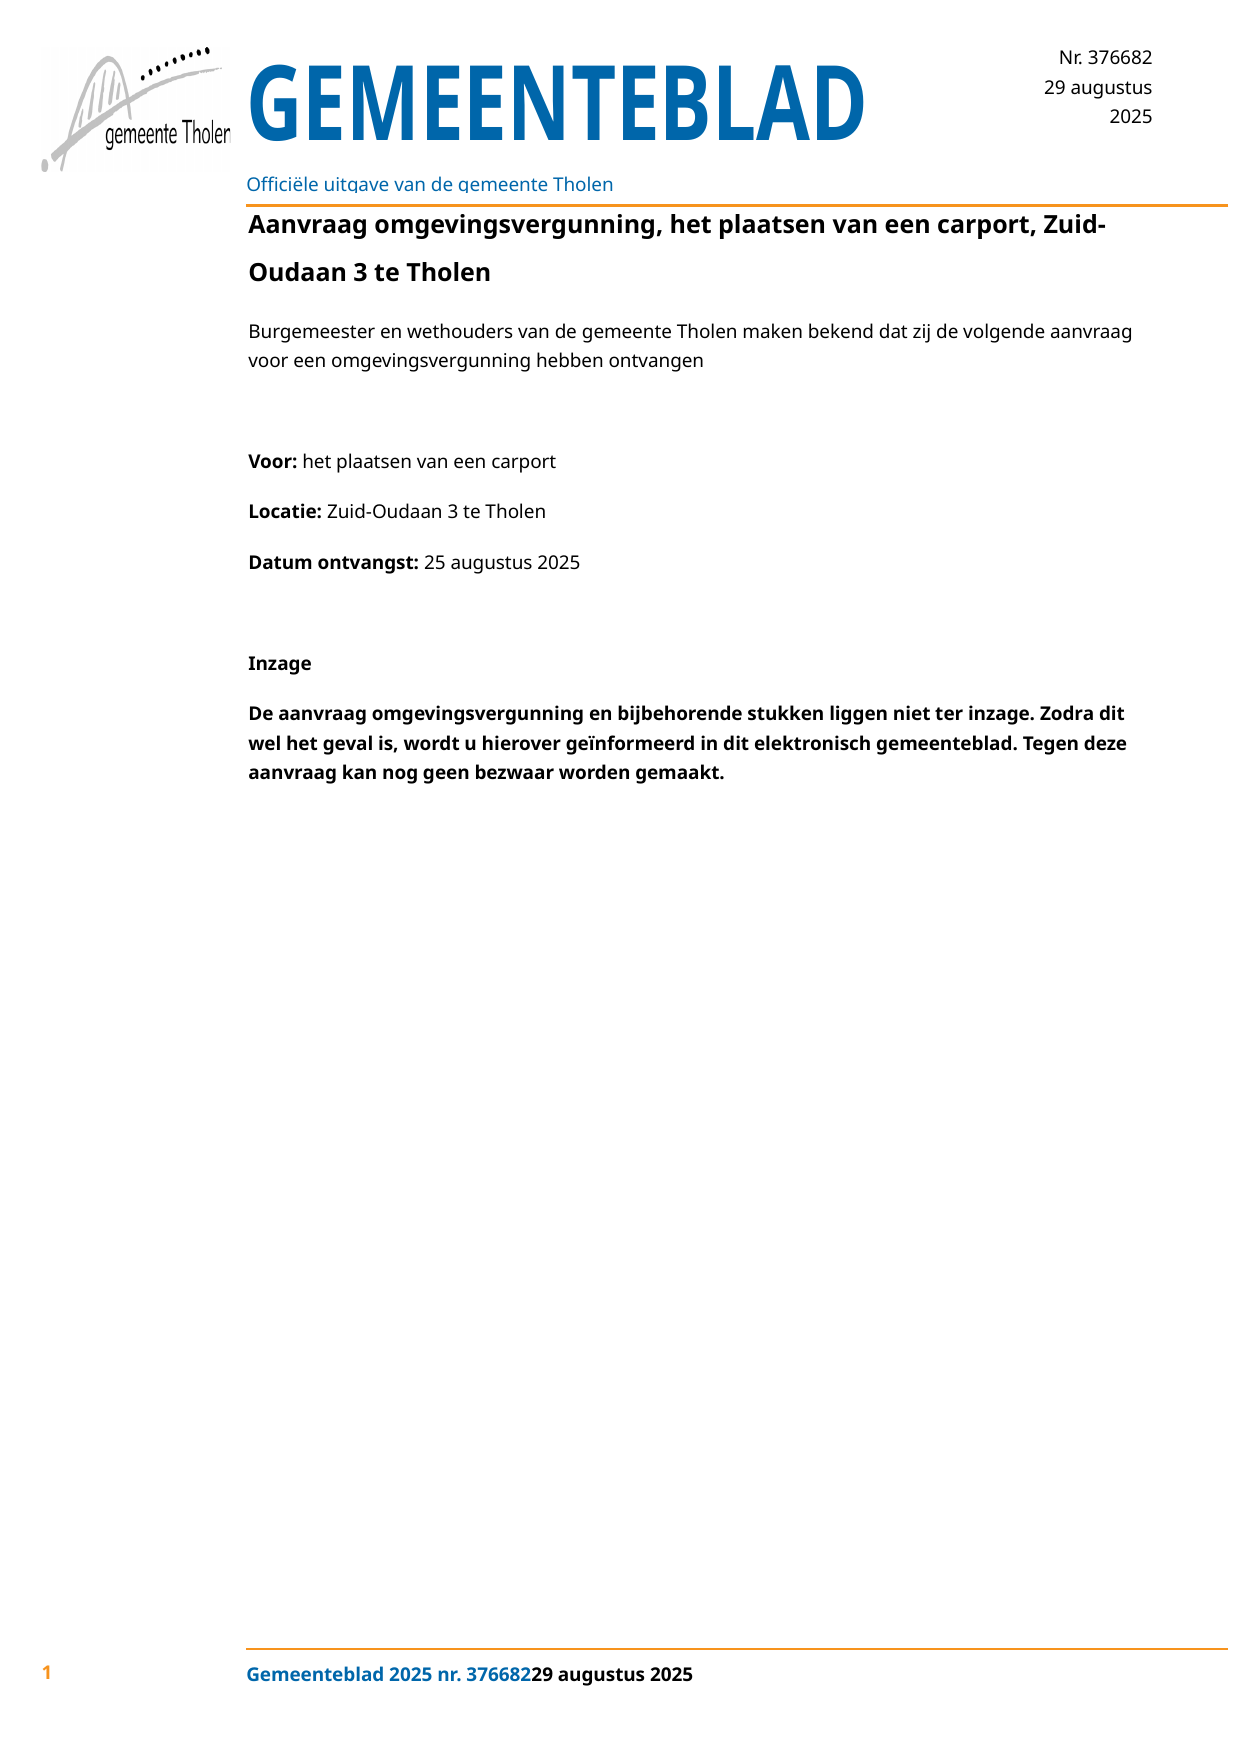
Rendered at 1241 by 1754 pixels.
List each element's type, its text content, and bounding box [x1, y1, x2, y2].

text Burgemeester en wethouders van de gemeente Tholen maken bekend dat zij de volgende aanvraag voor een omgevingsvergunning hebben ontvangen [248, 318, 1152, 373]
text Voor: het plaatsen van een carport [248, 448, 1152, 474]
picture [41, 47, 231, 172]
text De aanvraag omgevingsvergunning en bijbehorende stukken liggen niet ter inzage. Zodra dit wel het geval is, wordt u hierover geïnformeerd in dit elektronisch gemeenteblad. Tegen deze aanvraag kan nog geen bezwaar worden gemaakt. [248, 700, 1152, 785]
text Inzage [248, 650, 1152, 676]
text Aanvraag omgevingsvergunning, het plaatsen van een carport, Zuid-Oudaan 3 te Tholen [248, 207, 1152, 288]
text Datum ontvangst: 25 augustus 2025 [248, 549, 1152, 575]
text Locatie: Zuid-Oudaan 3 te Tholen [248, 499, 1152, 524]
